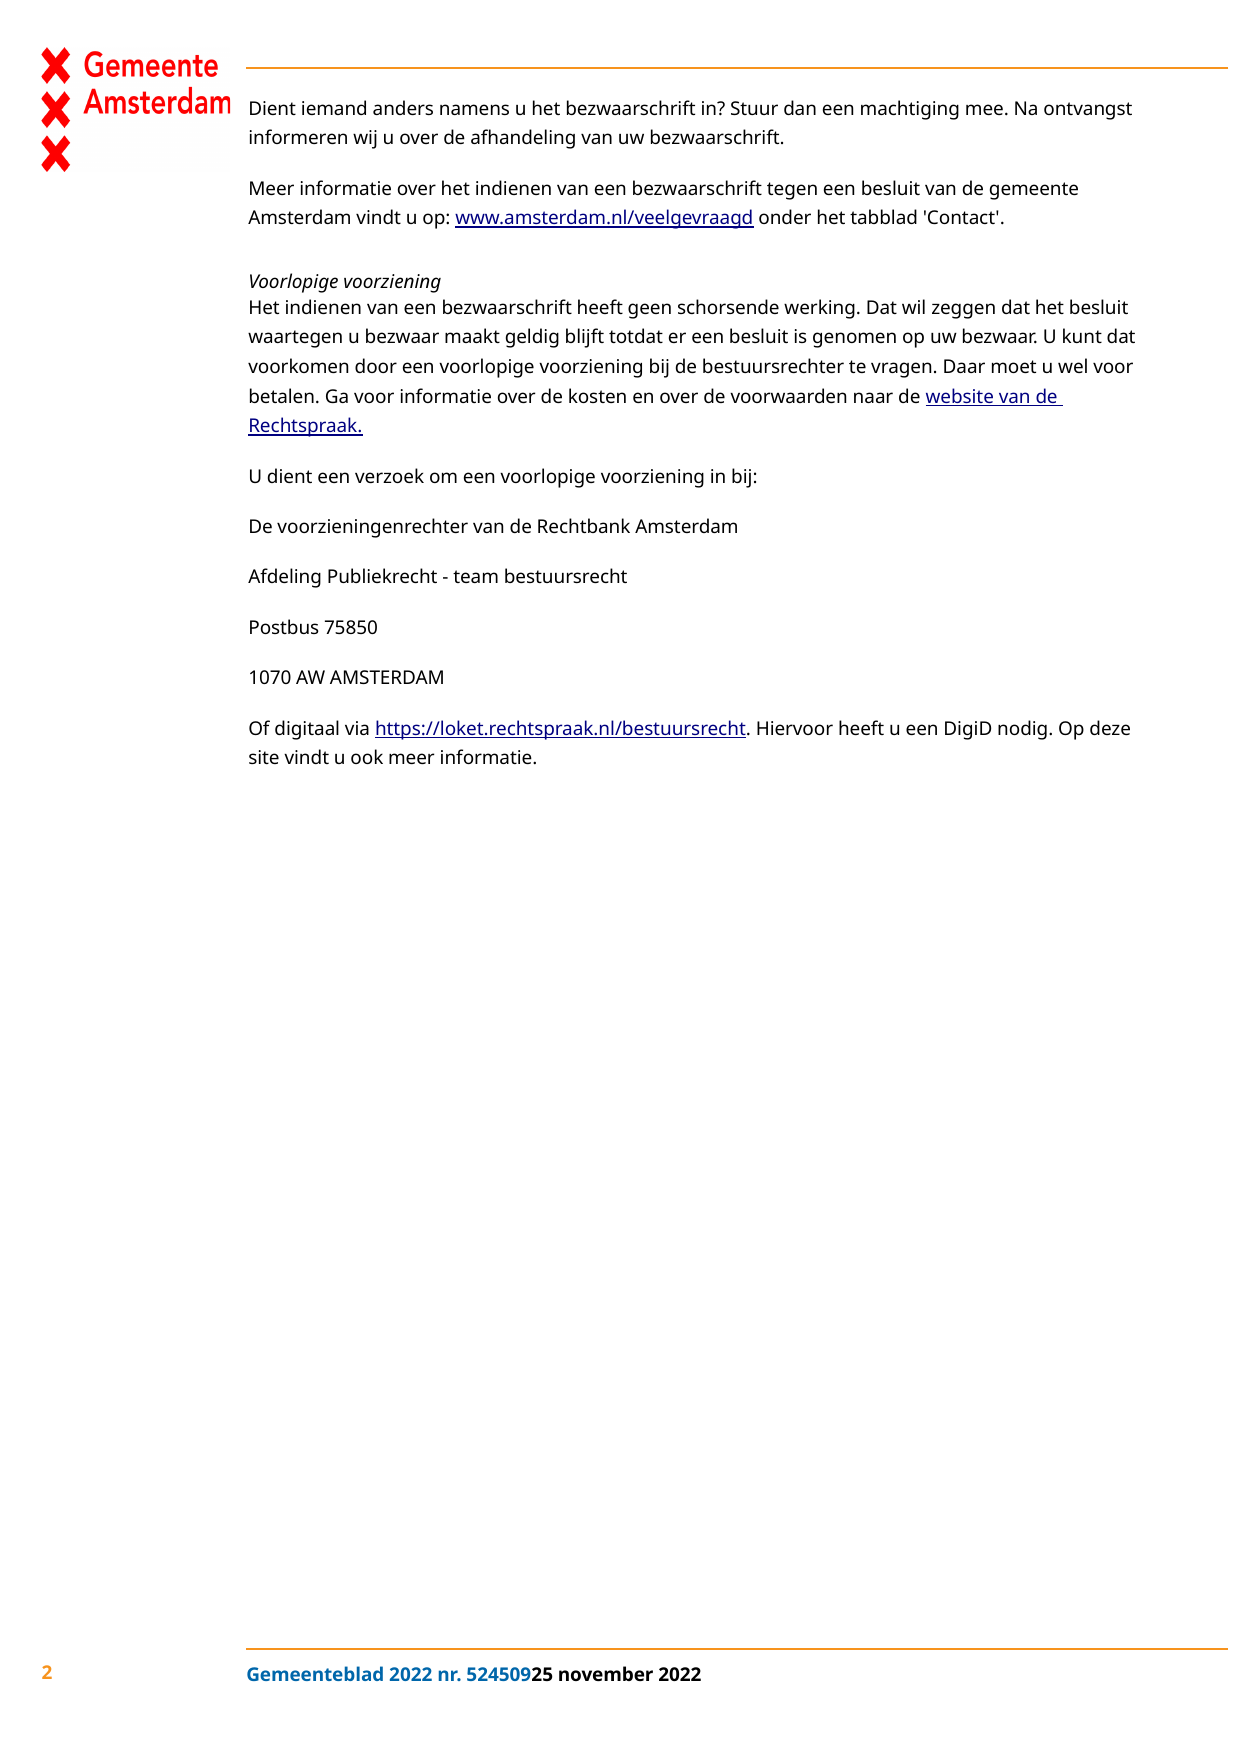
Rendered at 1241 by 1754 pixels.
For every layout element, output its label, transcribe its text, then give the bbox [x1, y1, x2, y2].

text Postbus 75850 [248, 614, 1152, 640]
text Of digitaal via https://loket.rechtspraak.nl/bestuursrecht. Hiervoor heeft u een DigiD nodig. Op deze site vindt u ook meer informatie. [248, 715, 1152, 770]
text Dient iemand anders namens u het bezwaarschrift in? Stuur dan een machtiging mee. Na ontvangst informeren wij u over de afhandeling van uw bezwaarschrift. [248, 95, 1152, 150]
text De voorzieningenrechter van de Rechtbank Amsterdam [248, 513, 1152, 539]
text U dient een verzoek om een voorlopige voorziening in bij: [248, 463, 1152, 488]
text Het indienen van een bezwaarschrift heeft geen schorsende werking. Dat wil zeggen dat het besluit waartegen u bezwaar maakt geldig blijft totdat er een besluit is genomen op uw bezwaar. U kunt dat voorkomen door een voorlopige voorziening bij de bestuursrechter te vragen. Daar moet u wel voor betalen. Ga voor informatie over de kosten en over de voorwaarden naar de website van de Rechtspraak. [248, 294, 1152, 438]
text Afdeling Publiekrecht - team bestuursrecht [248, 564, 1152, 589]
text Meer informatie over het indienen van een bezwaarschrift tegen een besluit van de gemeente Amsterdam vindt u op: www.amsterdam.nl/veelgevraagd onder het tabblad 'Contact'. [248, 175, 1152, 230]
text 1070 AW AMSTERDAM [248, 664, 1152, 690]
text Voorlopige voorziening [248, 268, 1152, 294]
picture [41, 47, 231, 172]
